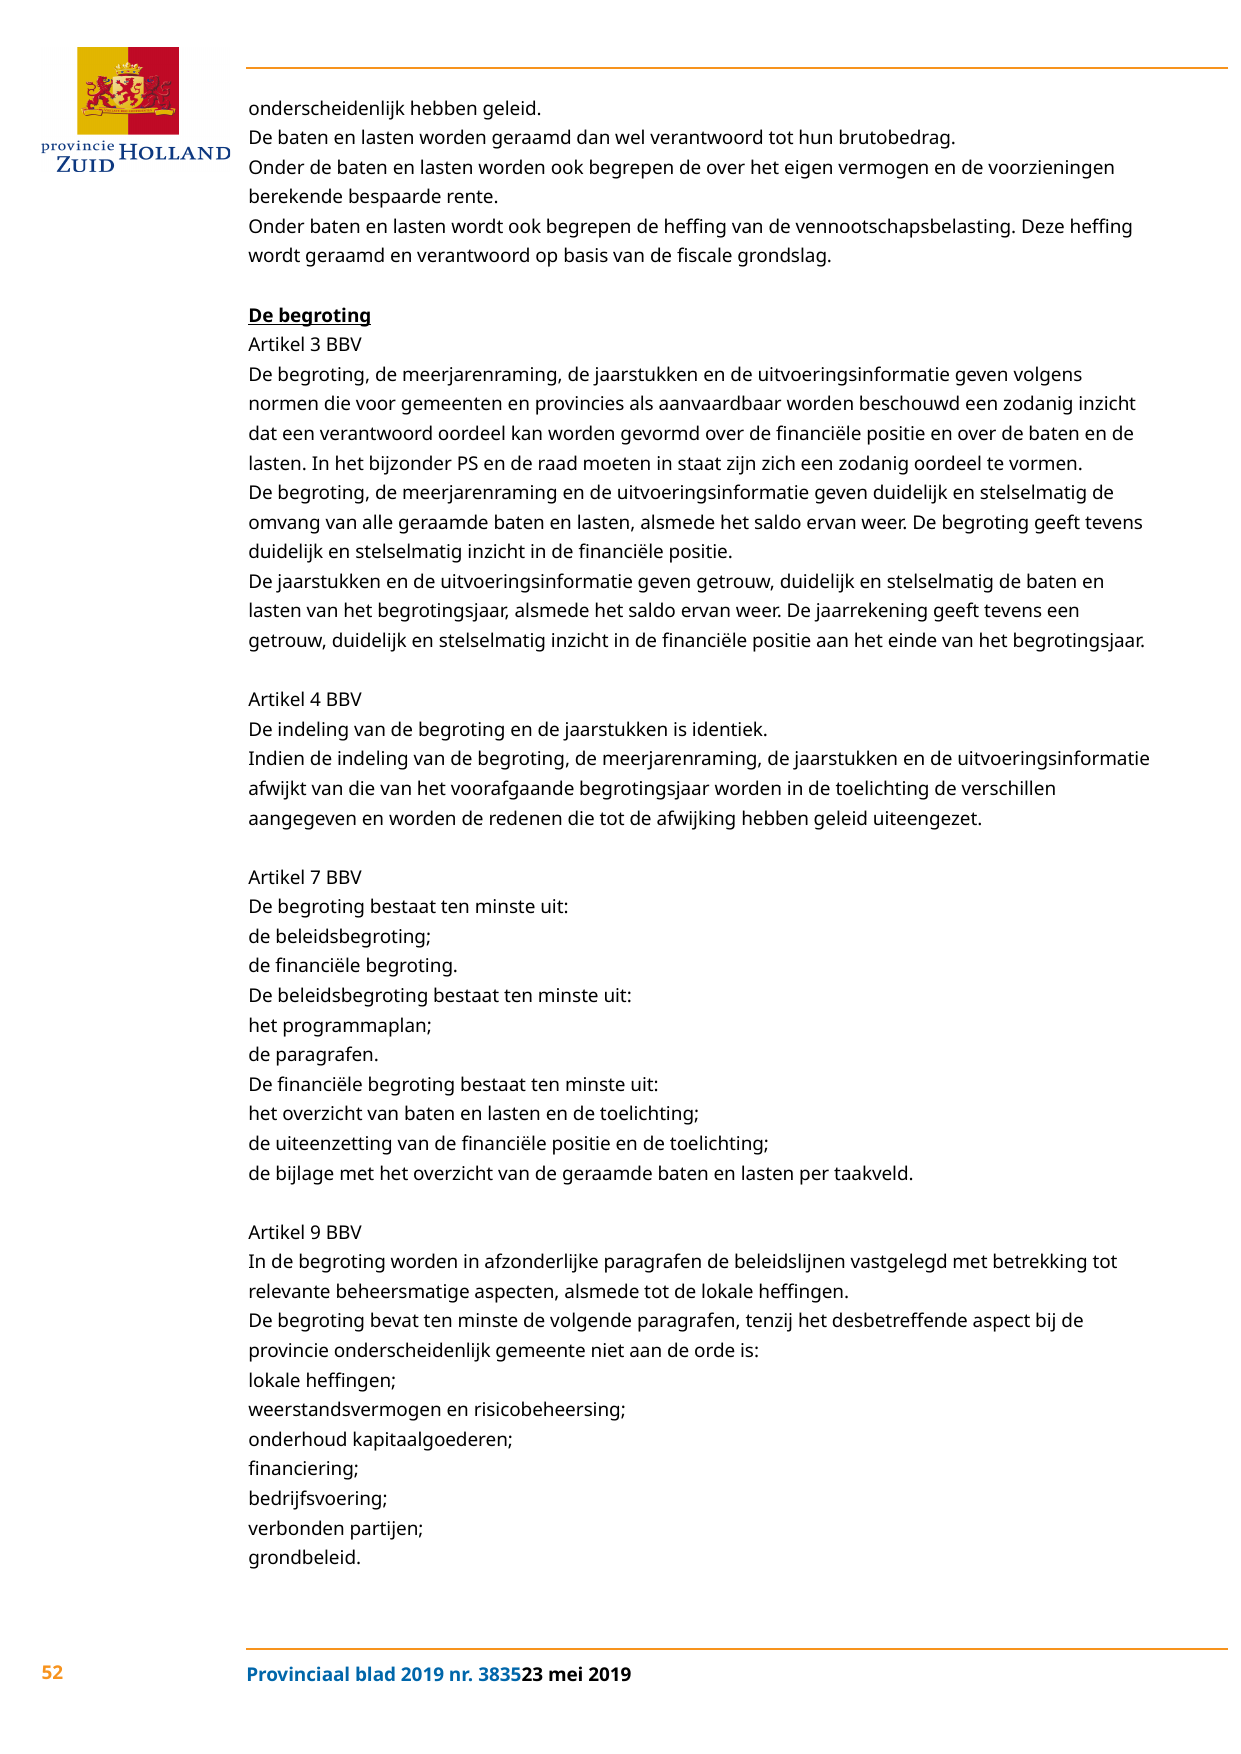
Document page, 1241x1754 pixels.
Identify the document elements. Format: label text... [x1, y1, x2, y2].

text In de begroting worden in afzonderlijke paragrafen de beleidslijnen vastgelegd met betrekking tot relevante beheersmatige aspecten, alsmede tot de lokale heffingen. [248, 1248, 1152, 1304]
text De financiële begroting bestaat ten minste uit: [248, 1071, 1152, 1097]
text Onder baten en lasten wordt ook begrepen de heffing van de vennootschapsbelasting. Deze heffing wordt geraamd en verantwoord op basis van de fiscale grondslag. [248, 213, 1152, 268]
text De begroting, de meerjarenraming en de uitvoeringsinformatie geven duidelijk en stelselmatig de omvang van alle geraamde baten en lasten, alsmede het saldo ervan weer. De begroting geeft tevens duidelijk en stelselmatig inzicht in de financiële positie. [248, 479, 1152, 564]
text grondbeleid. [248, 1544, 1152, 1570]
text Artikel 3 BBV [248, 331, 1152, 357]
text Artikel 4 BBV [248, 686, 1152, 712]
text Artikel 9 BBV [248, 1219, 1152, 1245]
text Artikel 7 BBV [248, 864, 1152, 890]
text Onder de baten en lasten worden ook begrepen de over het eigen vermogen en de voorzieningen berekende bespaarde rente. [248, 154, 1152, 209]
text De baten en lasten worden geraamd dan wel verantwoord tot hun brutobedrag. [248, 124, 1152, 150]
text De jaarstukken en de uitvoeringsinformatie geven getrouw, duidelijk en stelselmatig de baten en lasten van het begrotingsjaar, alsmede het saldo ervan weer. De jaarrekening geeft tevens een getrouw, duidelijk en stelselmatig inzicht in de financiële positie aan het einde van het begrotingsjaar. [248, 568, 1152, 653]
text de uiteenzetting van de financiële positie en de toelichting; [248, 1130, 1152, 1156]
text weerstandsvermogen en risicobeheersing; [248, 1396, 1152, 1422]
text bedrijfsvoering; [248, 1485, 1152, 1511]
text de paragrafen. [248, 1041, 1152, 1067]
text De begroting bevat ten minste de volgende paragrafen, tenzij het desbetreffende aspect bij de provincie onderscheidenlijk gemeente niet aan de orde is: [248, 1308, 1152, 1363]
text het programmaplan; [248, 1012, 1152, 1038]
text Indien de indeling van de begroting, de meerjarenraming, de jaarstukken en de uitvoeringsinformatie afwijkt van die van het voorafgaande begrotingsjaar worden in de toelichting de verschillen aangegeven en worden de redenen die tot de afwijking hebben geleid uiteengezet. [248, 746, 1152, 831]
text onderscheidenlijk hebben geleid. [248, 95, 1152, 121]
text de beleidsbegroting; [248, 923, 1152, 949]
text lokale heffingen; [248, 1367, 1152, 1393]
text het overzicht van baten en lasten en de toelichting; [248, 1101, 1152, 1126]
text onderhoud kapitaalgoederen; [248, 1426, 1152, 1452]
text De begroting, de meerjarenraming, de jaarstukken en de uitvoeringsinformatie geven volgens normen die voor gemeenten en provincies als aanvaardbaar worden beschouwd een zodanig inzicht dat een verantwoord oordeel kan worden gevormd over de financiële positie en over de baten en de lasten. In het bijzonder PS en de raad moeten in staat zijn zich een zodanig oordeel te vormen. [248, 361, 1152, 476]
text verbonden partijen; [248, 1515, 1152, 1541]
text De beleidsbegroting bestaat ten minste uit: [248, 982, 1152, 1008]
text de bijlage met het overzicht van de geraamde baten en lasten per taakveld. [248, 1160, 1152, 1186]
text De begroting bestaat ten minste uit: [248, 893, 1152, 919]
text financiering; [248, 1456, 1152, 1481]
text De indeling van de begroting en de jaarstukken is identiek. [248, 716, 1152, 742]
text De begroting [248, 302, 1152, 328]
text de financiële begroting. [248, 953, 1152, 978]
picture [41, 47, 231, 172]
